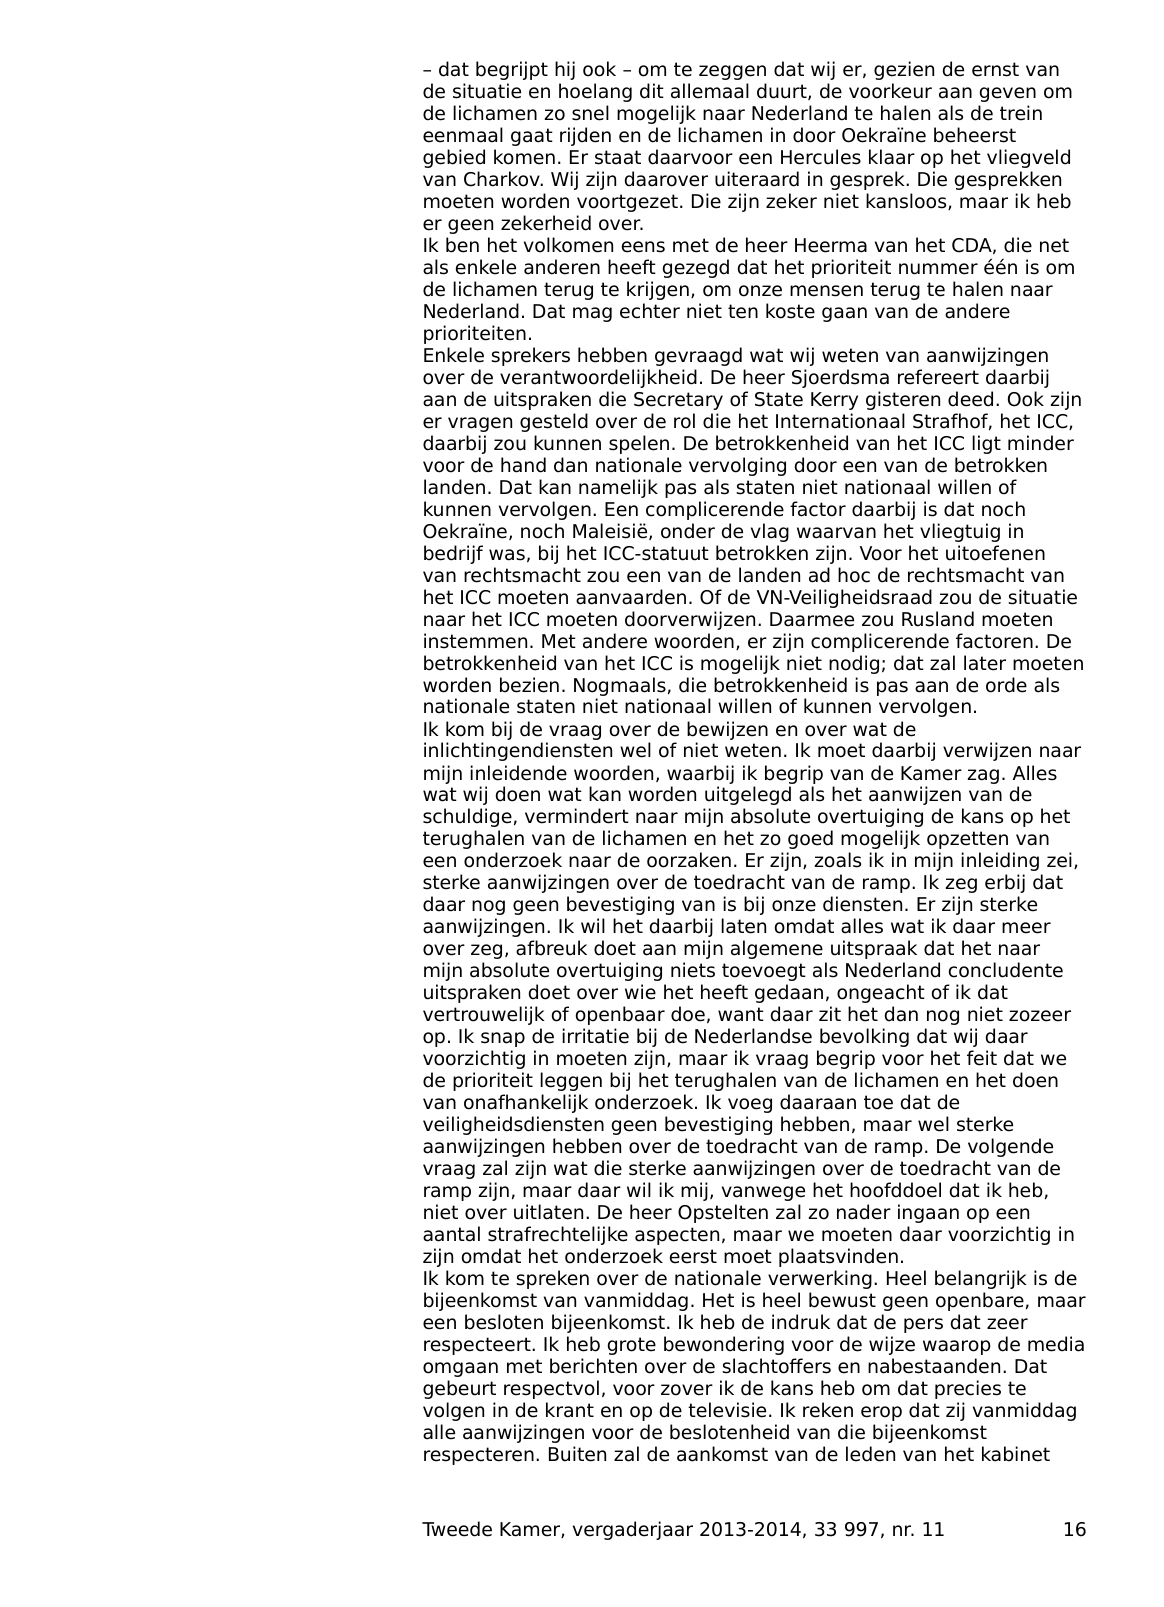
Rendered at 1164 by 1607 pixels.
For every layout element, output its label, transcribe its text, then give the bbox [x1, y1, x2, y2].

text – dat begrijpt hij ook – om te zeggen dat wij er, gezien de ernst van de situatie en hoelang dit allemaal duurt, de voorkeur aan geven om de lichamen zo snel mogelijk naar Nederland te halen als de trein eenmaal gaat rijden en de lichamen in door Oekraïne beheerst gebied komen. Er staat daarvoor een Hercules klaar op het vliegveld van Charkov. Wij zijn daarover uiteraard in gesprek. Die gesprekken moeten worden voortgezet. Die zijn zeker niet kansloos, maar ik heb er geen zekerheid over. [422, 59, 1087, 235]
text Ik ben het volkomen eens met de heer Heerma van het CDA, die net als enkele anderen heeft gezegd dat het prioriteit nummer één is om de lichamen terug te krijgen, om onze mensen terug te halen naar Nederland. Dat mag echter niet ten koste gaan van de andere prioriteiten. [422, 235, 1087, 345]
text Ik kom bij de vraag over de bewijzen en over wat de inlichtingendiensten wel of niet weten. Ik moet daarbij verwijzen naar mijn inleidende woorden, waarbij ik begrip van de Kamer zag. Alles wat wij doen wat kan worden uitgelegd als het aanwijzen van de schuldige, vermindert naar mijn absolute overtuiging de kans op het terughalen van de lichamen en het zo goed mogelijk opzetten van een onderzoek naar de oorzaken. Er zijn, zoals ik in mijn inleiding zei, sterke aanwijzingen over de toedracht van de ramp. Ik zeg erbij dat daar nog geen bevestiging van is bij onze diensten. Er zijn sterke aanwijzingen. Ik wil het daarbij laten omdat alles wat ik daar meer over zeg, afbreuk doet aan mijn algemene uitspraak dat het naar mijn absolute overtuiging niets toevoegt als Nederland concludente uitspraken doet over wie het heeft gedaan, ongeacht of ik dat vertrouwelijk of openbaar doe, want daar zit het dan nog niet zozeer op. Ik snap de irritatie bij de Nederlandse bevolking dat wij daar voorzichtig in moeten zijn, maar ik vraag begrip voor het feit dat we de prioriteit leggen bij het terughalen van de lichamen en het doen van onafhankelijk onderzoek. Ik voeg daaraan toe dat de veiligheidsdiensten geen bevestiging hebben, maar wel sterke aanwijzingen hebben over de toedracht van de ramp. De volgende vraag zal zijn wat die sterke aanwijzingen over de toedracht van de ramp zijn, maar daar wil ik mij, vanwege het hoofddoel dat ik heb, niet over uitlaten. De heer Opstelten zal zo nader ingaan op een aantal strafrechtelijke aspecten, maar we moeten daar voorzichtig in zijn omdat het onderzoek eerst moet plaatsvinden. [422, 718, 1087, 1268]
text Enkele sprekers hebben gevraagd wat wij weten van aanwijzingen over de verantwoordelijkheid. De heer Sjoerdsma refereert daarbij aan de uitspraken die Secretary of State Kerry gisteren deed. Ook zijn er vragen gesteld over de rol die het Internationaal Strafhof, het ICC, daarbij zou kunnen spelen. De betrokkenheid van het ICC ligt minder voor de hand dan nationale vervolging door een van de betrokken landen. Dat kan namelijk pas als staten niet nationaal willen of kunnen vervolgen. Een complicerende factor daarbij is dat noch Oekraïne, noch Maleisië, onder de vlag waarvan het vliegtuig in bedrijf was, bij het ICC-statuut betrokken zijn. Voor het uitoefenen van rechtsmacht zou een van de landen ad hoc de rechtsmacht van het ICC moeten aanvaarden. Of de VN-Veiligheidsraad zou de situatie naar het ICC moeten doorverwijzen. Daarmee zou Rusland moeten instemmen. Met andere woorden, er zijn complicerende factoren. De betrokkenheid van het ICC is mogelijk niet nodig; dat zal later moeten worden bezien. Nogmaals, die betrokkenheid is pas aan de orde als nationale staten niet nationaal willen of kunnen vervolgen. [422, 345, 1087, 718]
text Ik kom te spreken over de nationale verwerking. Heel belangrijk is de bijeenkomst van vanmiddag. Het is heel bewust geen openbare, maar een besloten bijeenkomst. Ik heb de indruk dat de pers dat zeer respecteert. Ik heb grote bewondering voor de wijze waarop de media omgaan met berichten over de slachtoffers en nabestaanden. Dat gebeurt respectvol, voor zover ik de kans heb om dat precies te volgen in de krant en op de televisie. Ik reken erop dat zij vanmiddag alle aanwijzingen voor de beslotenheid van die bijeenkomst respecteren. Buiten zal de aankomst van de leden van het kabinet [422, 1268, 1087, 1466]
